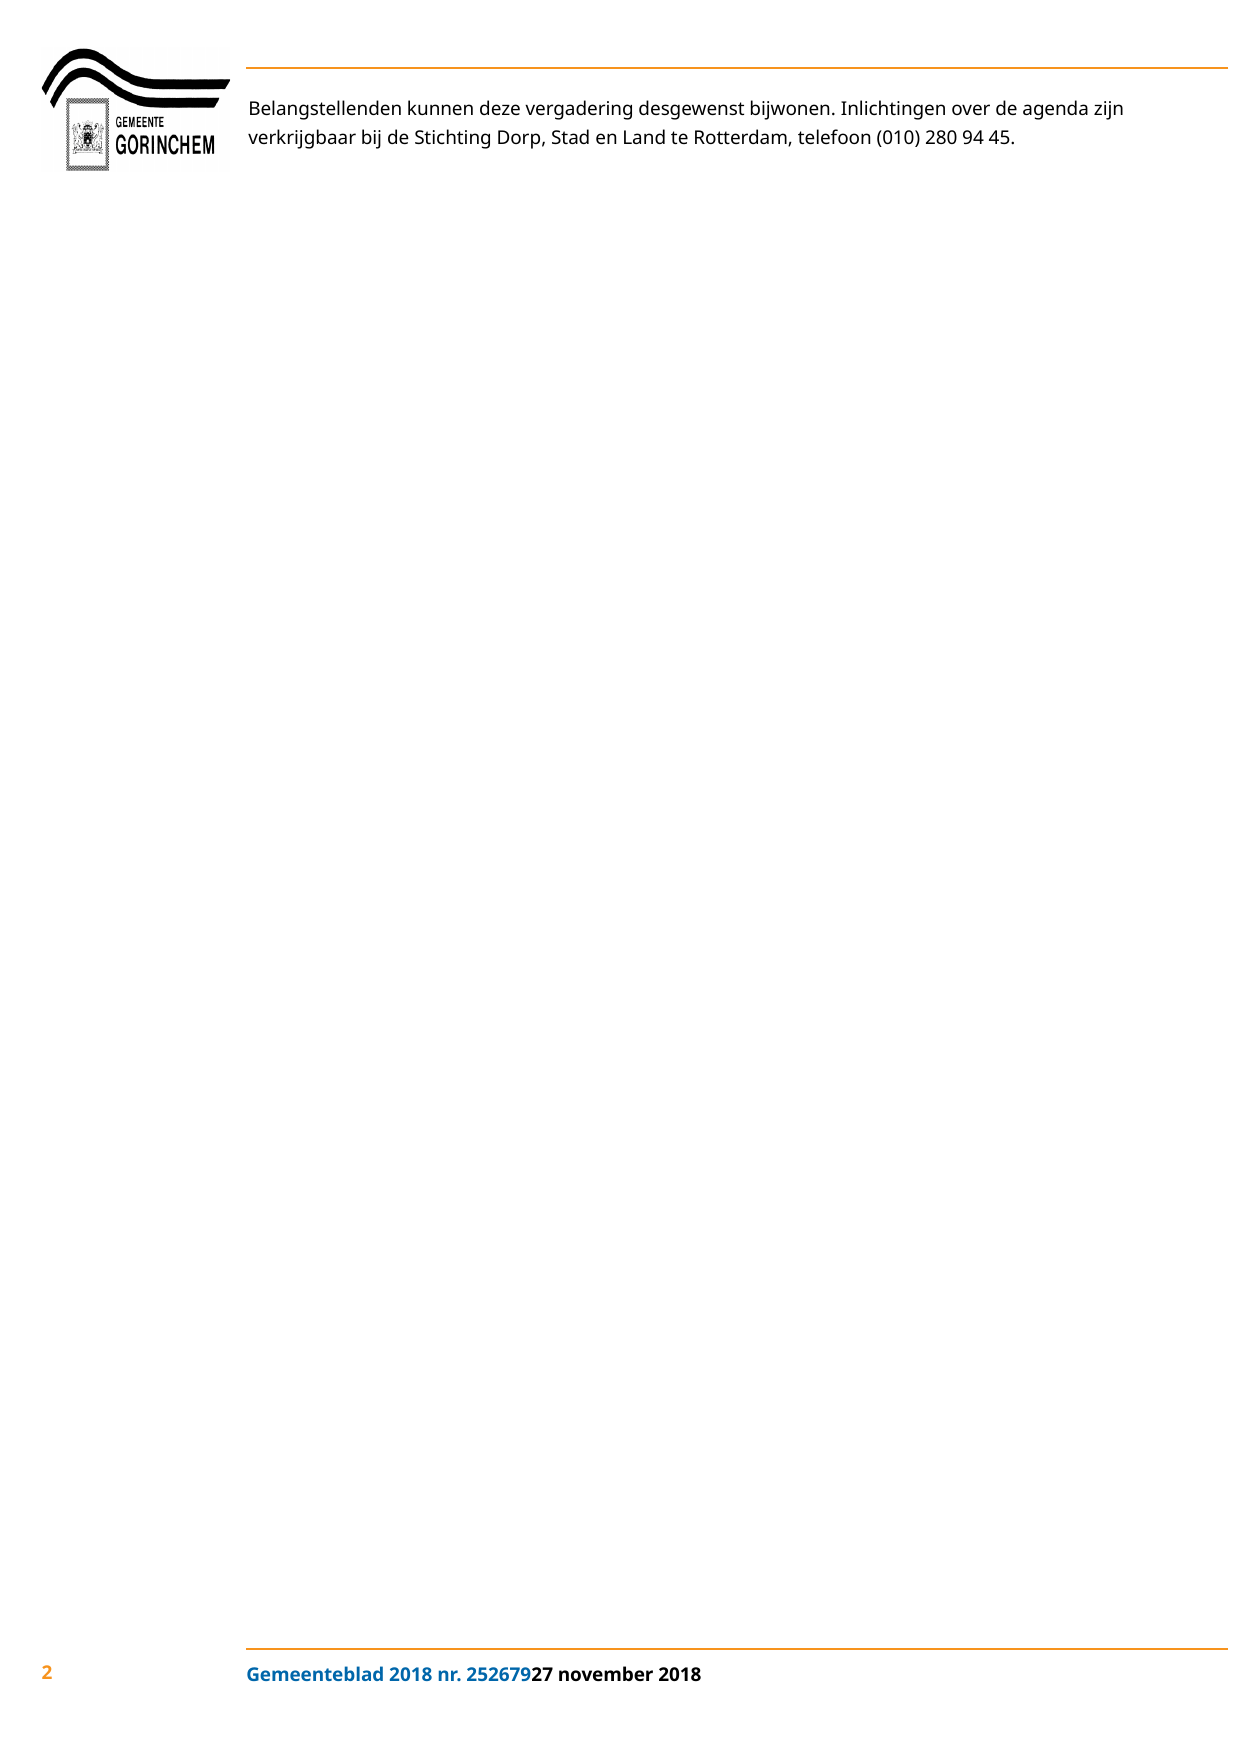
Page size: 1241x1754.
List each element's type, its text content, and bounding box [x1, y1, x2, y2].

picture [41, 47, 231, 172]
text Belangstellenden kunnen deze vergadering desgewenst bijwonen. Inlichtingen over de agenda zijn verkrijgbaar bij de Stichting Dorp, Stad en Land te Rotterdam, telefoon (010) 280 94 45. [248, 95, 1152, 150]
